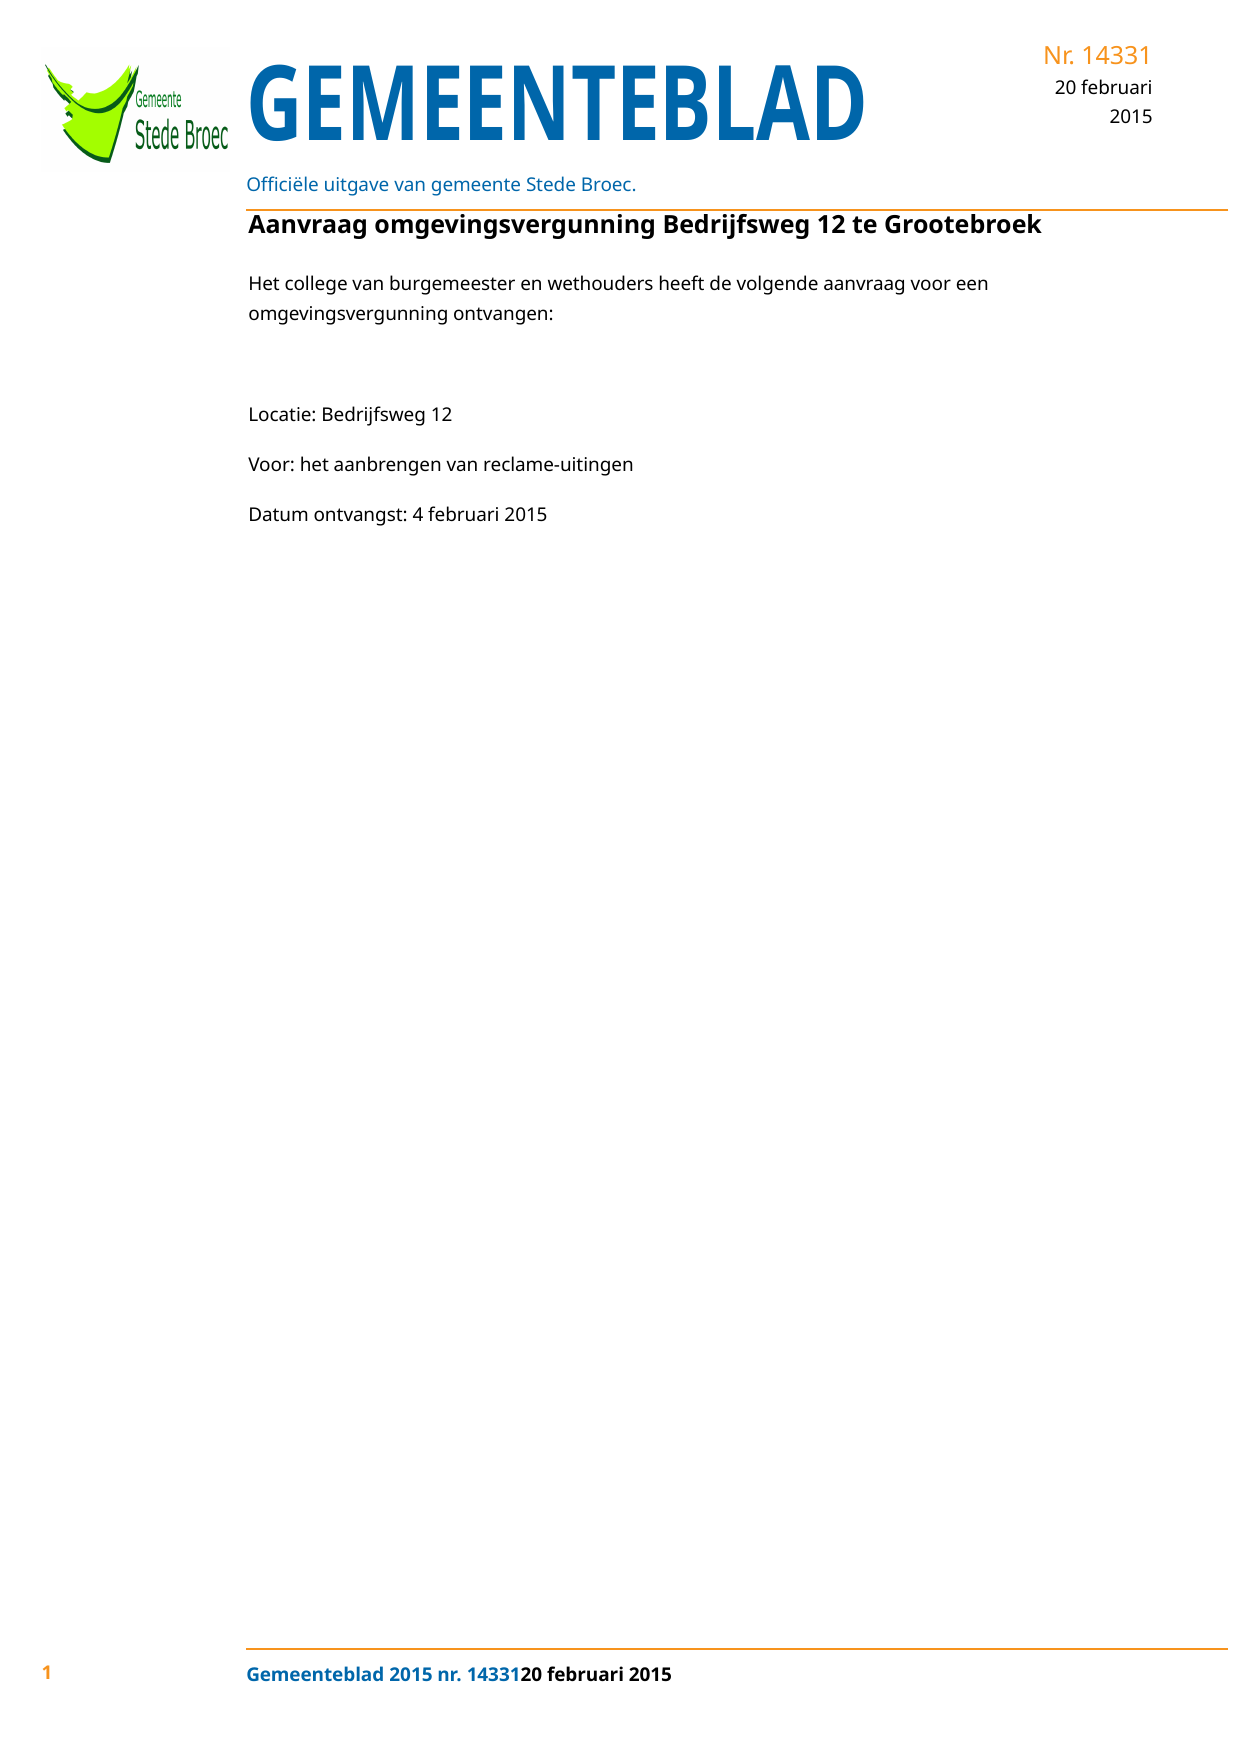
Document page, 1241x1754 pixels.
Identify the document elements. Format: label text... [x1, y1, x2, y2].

text Locatie: Bedrijfsweg 12 [248, 401, 1152, 426]
picture [41, 47, 231, 172]
text Aanvraag omgevingsvergunning Bedrijfsweg 12 te Grootebroek [248, 211, 1152, 241]
text Het college van burgemeester en wethouders heeft de volgende aanvraag voor een omgevingsvergunning ontvangen: [248, 270, 1152, 326]
text Datum ontvangst: 4 februari 2015 [248, 502, 1152, 527]
text Voor: het aanbrengen van reclame-uitingen [248, 451, 1152, 477]
